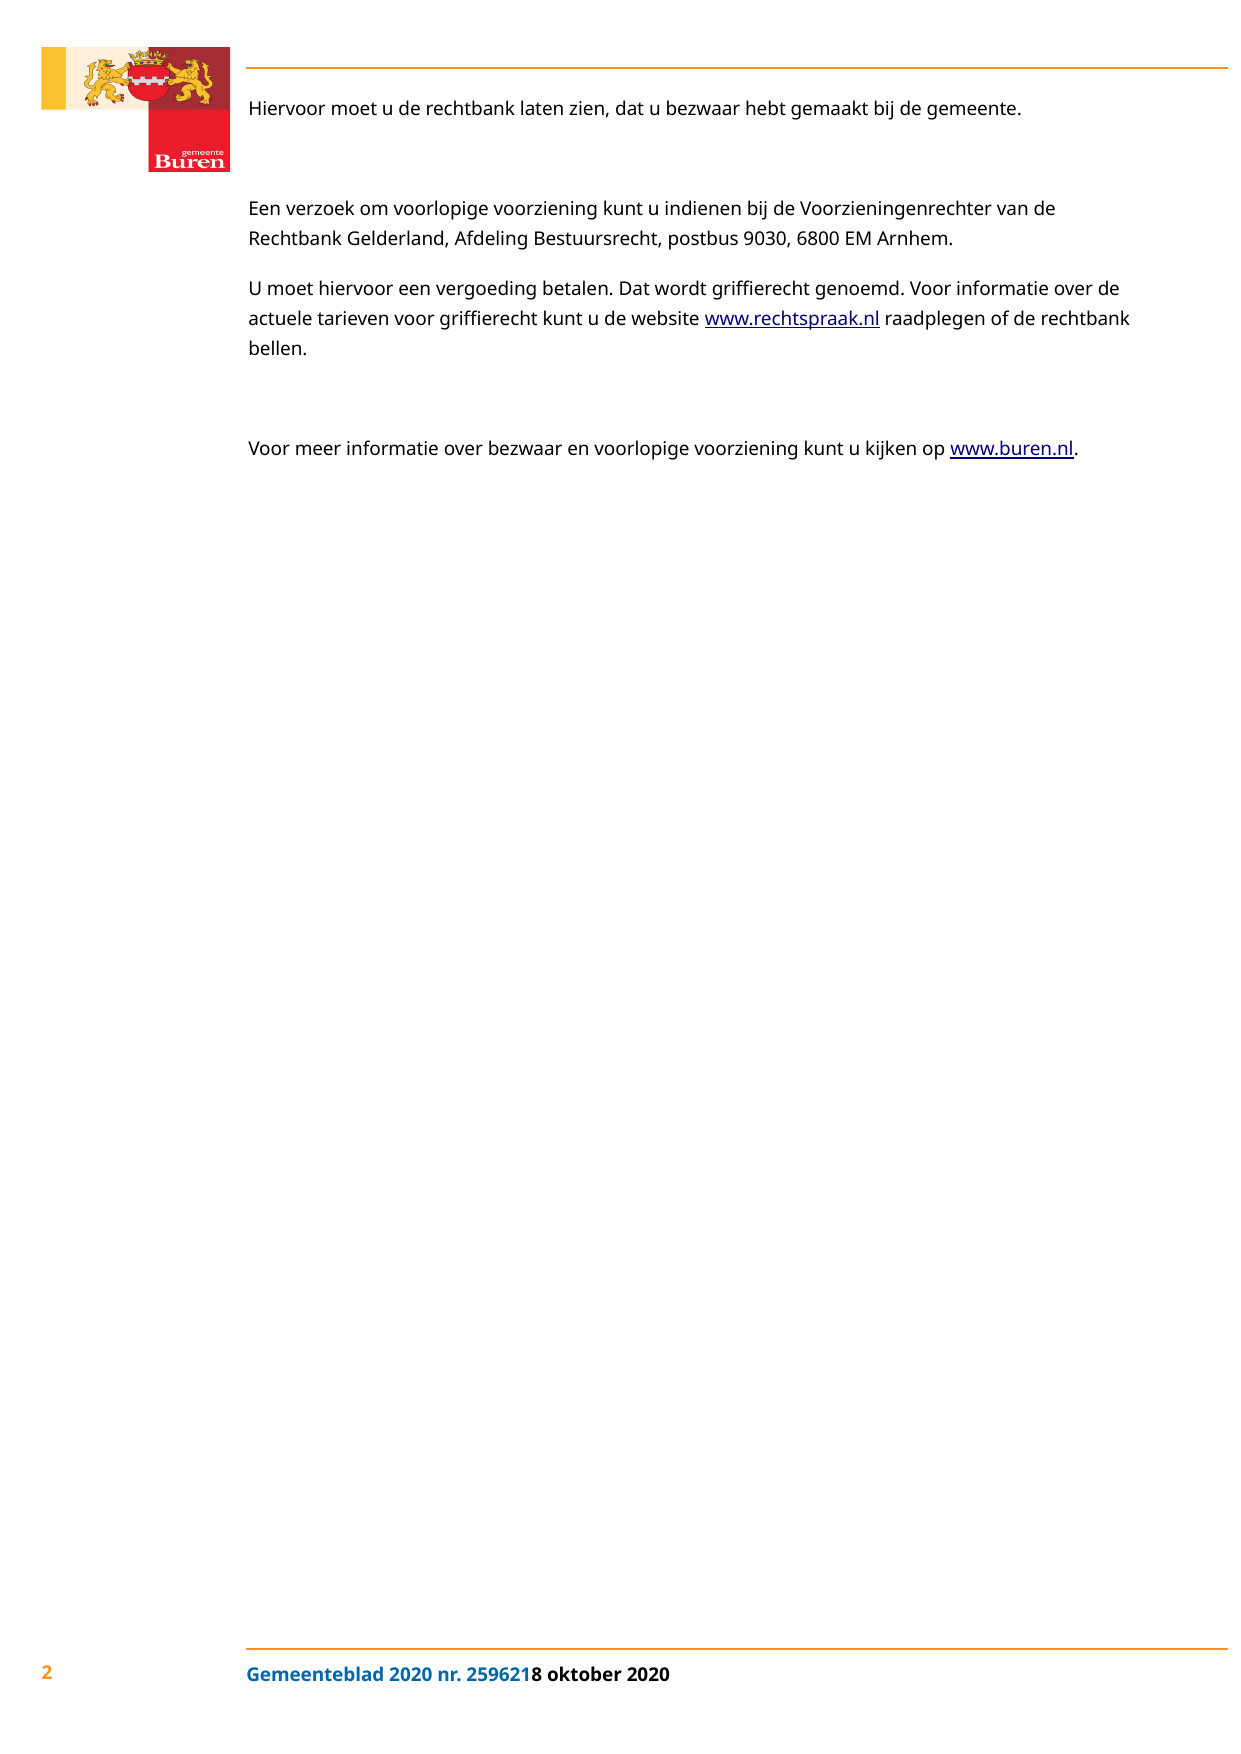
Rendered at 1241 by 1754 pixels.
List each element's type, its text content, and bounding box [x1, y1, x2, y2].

text Hiervoor moet u de rechtbank laten zien, dat u bezwaar hebt gemaakt bij de gemeente. [248, 95, 1152, 121]
text Een verzoek om voorlopige voorziening kunt u indienen bij de Voorzieningenrechter van de Rechtbank Gelderland, Afdeling Bestuursrecht, postbus 9030, 6800 EM Arnhem. [248, 196, 1152, 251]
picture [41, 47, 231, 172]
text U moet hiervoor een vergoeding betalen. Dat wordt griffierecht genoemd. Voor informatie over de actuele tarieven voor griffierecht kunt u de website www.rechtspraak.nl raadplegen of de rechtbank bellen. [248, 276, 1152, 361]
text Voor meer informatie over bezwaar en voorlopige voorziening kunt u kijken op www.buren.nl. [248, 436, 1152, 461]
